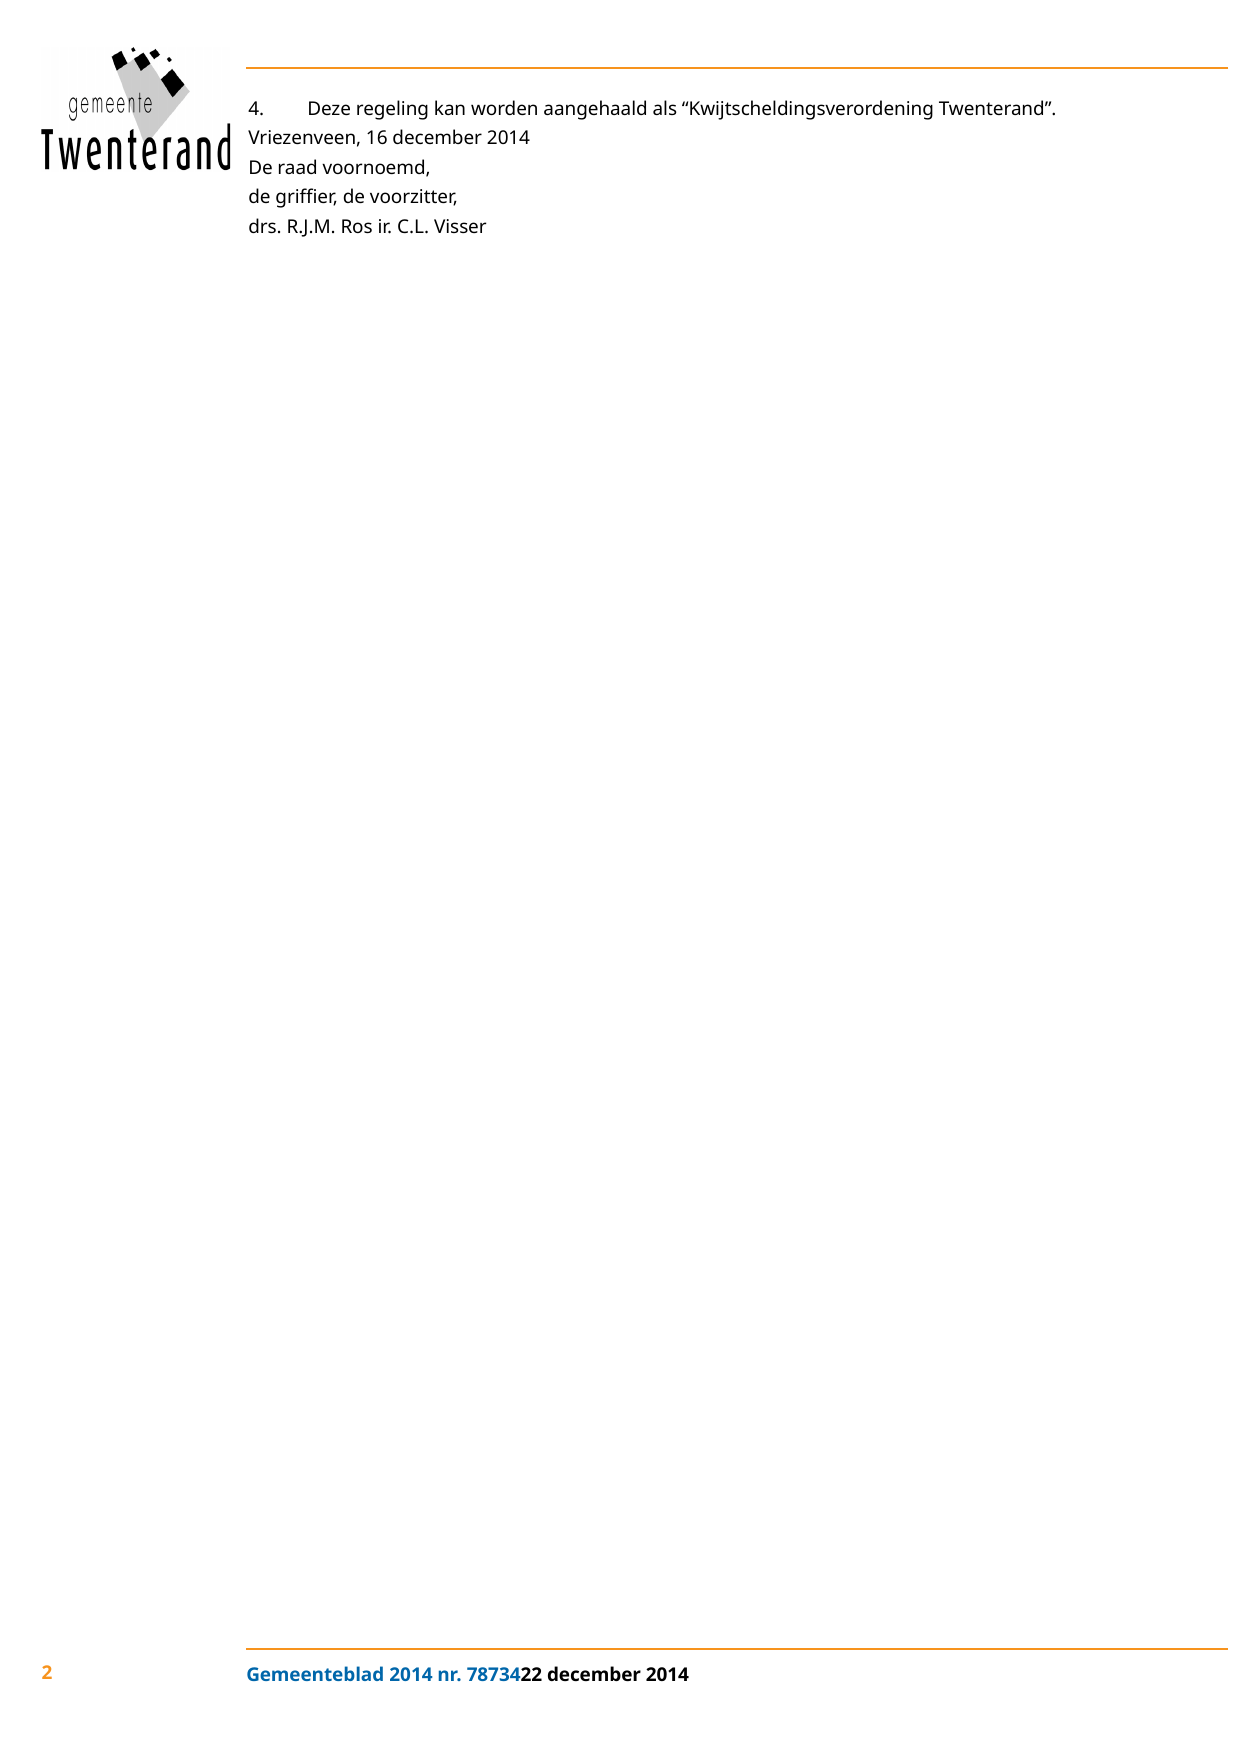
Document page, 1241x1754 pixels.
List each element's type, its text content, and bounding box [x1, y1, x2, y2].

picture [41, 47, 231, 172]
text Vriezenveen, 16 december 2014 [248, 124, 1152, 150]
list Deze regeling kan worden aangehaald als “Kwijtscheldingsverordening Twenterand”. [248, 95, 1152, 121]
text De raad voornoemd, [248, 154, 1152, 180]
text drs. R.J.M. Ros ir. C.L. Visser [248, 213, 1152, 239]
text de griffier, de voorzitter, [248, 183, 1152, 209]
